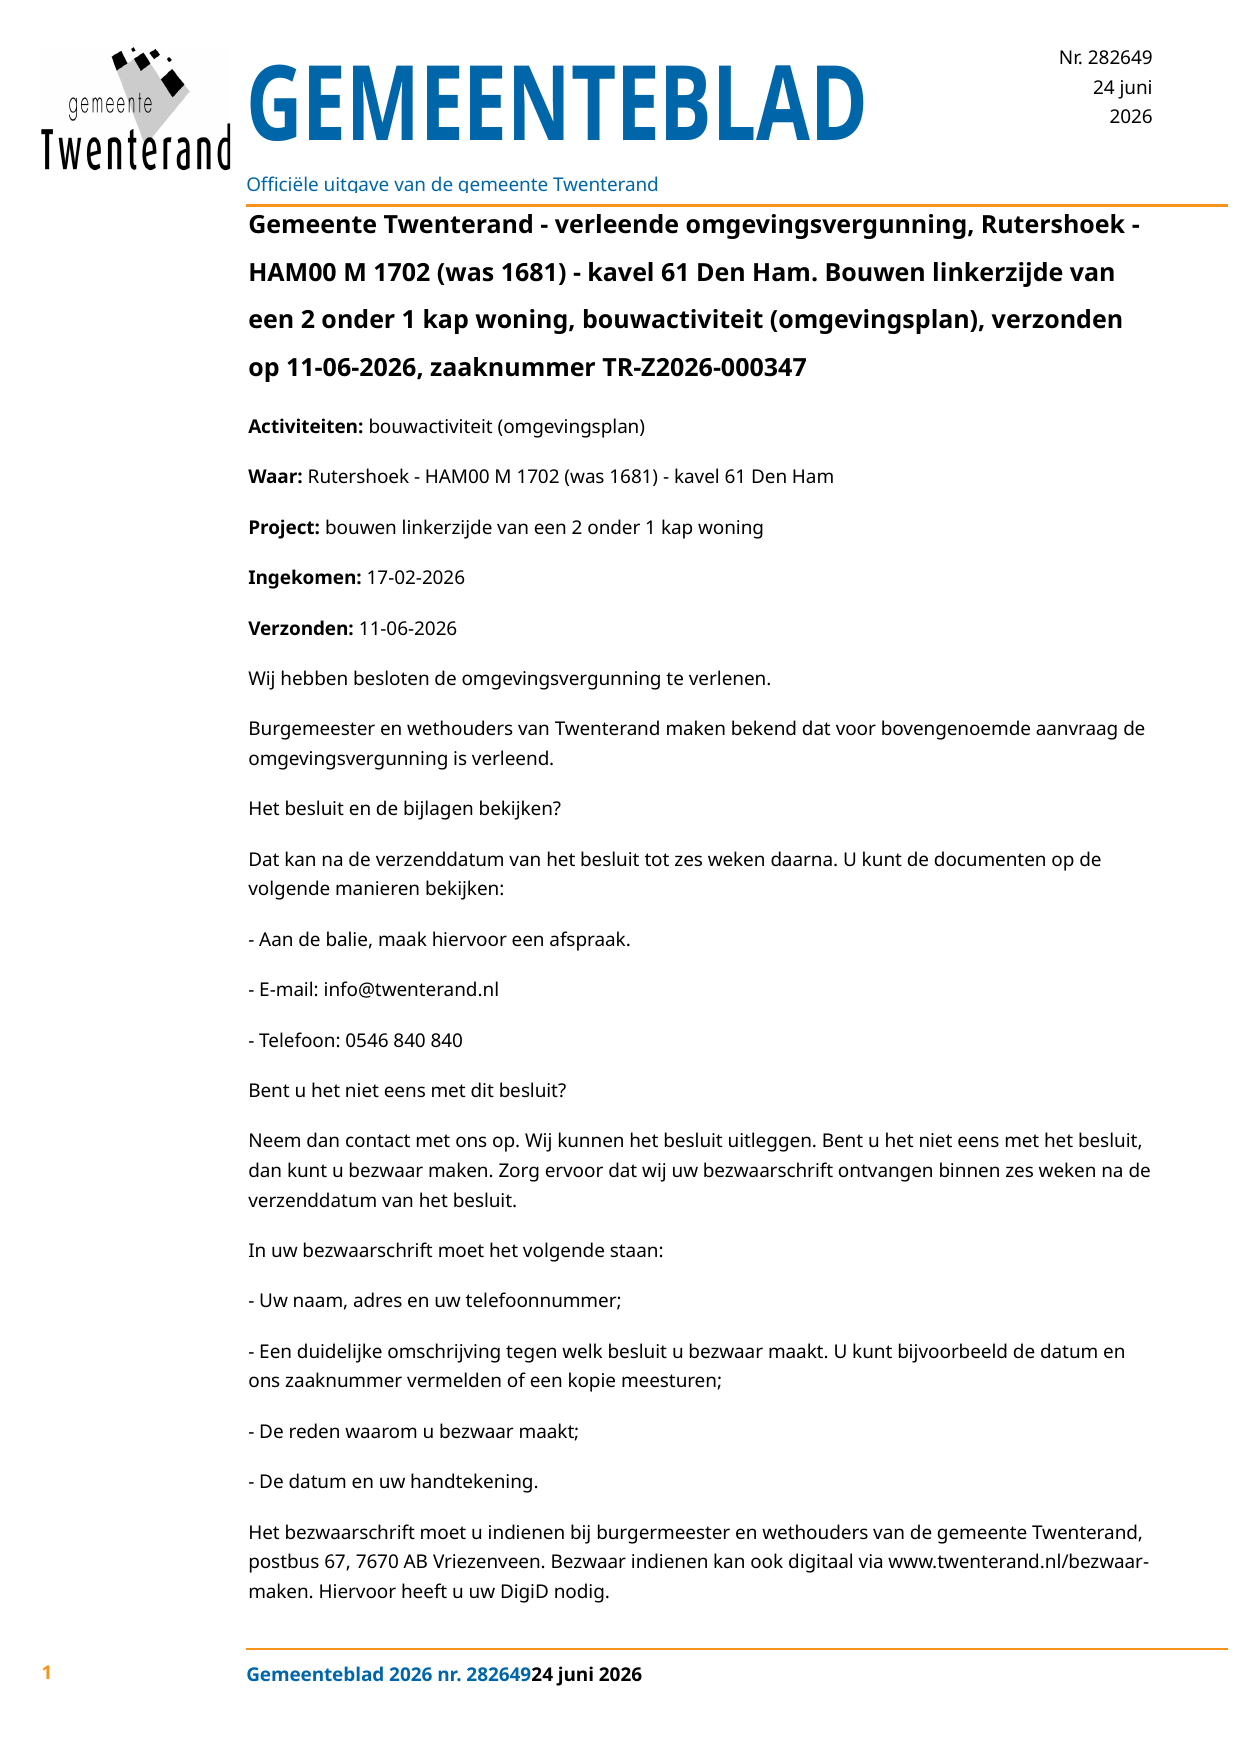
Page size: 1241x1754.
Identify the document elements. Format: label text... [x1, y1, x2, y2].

text Dat kan na de verzenddatum van het besluit tot zes weken daarna. U kunt de documenten op de volgende manieren bekijken: [248, 846, 1152, 901]
text - De reden waarom u bezwaar maakt; [248, 1418, 1152, 1444]
text Neem dan contact met ons op. Wij kunnen het besluit uitleggen. Bent u het niet eens met het besluit, dan kunt u bezwaar maken. Zorg ervoor dat wij uw bezwaarschrift ontvangen binnen zes weken na de verzenddatum van het besluit. [248, 1128, 1152, 1213]
text - Telefoon: 0546 840 840 [248, 1027, 1152, 1053]
text Verzonden: 11-06-2026 [248, 615, 1152, 641]
text - E-mail: info@twenterand.nl [248, 976, 1152, 1002]
text Burgemeester en wethouders van Twenterand maken bekend dat voor bovengenoemde aanvraag de omgevingsvergunning is verleend. [248, 716, 1152, 771]
picture [41, 47, 231, 172]
text Bent u het niet eens met dit besluit? [248, 1077, 1152, 1103]
text Gemeente Twenterand - verleende omgevingsvergunning, Rutershoek - HAM00 M 1702 (was 1681) - kavel 61 Den Ham. Bouwen linkerzijde van een 2 onder 1 kap woning, bouwactiviteit (omgevingsplan), verzonden op 11-06-2026, zaaknummer TR-Z2026-000347 [248, 207, 1152, 384]
text Ingekomen: 17-02-2026 [248, 564, 1152, 590]
text Het besluit en de bijlagen bekijken? [248, 796, 1152, 821]
text Wij hebben besloten de omgevingsvergunning te verlenen. [248, 665, 1152, 691]
text Project: bouwen linkerzijde van een 2 onder 1 kap woning [248, 514, 1152, 540]
text - Aan de balie, maak hiervoor een afspraak. [248, 926, 1152, 952]
text - De datum en uw handtekening. [248, 1468, 1152, 1494]
text Het bezwaarschrift moet u indienen bij burgermeester en wethouders van de gemeente Twenterand, postbus 67, 7670 AB Vriezenveen. Bezwaar indienen kan ook digitaal via www.twenterand.nl/bezwaar-maken. Hiervoor heeft u uw DigiD nodig. [248, 1519, 1152, 1604]
text - Uw naam, adres en uw telefoonnummer; [248, 1288, 1152, 1313]
text Waar: Rutershoek - HAM00 M 1702 (was 1681) - kavel 61 Den Ham [248, 463, 1152, 489]
text Activiteiten: bouwactiviteit (omgevingsplan) [248, 413, 1152, 439]
text - Een duidelijke omschrijving tegen welk besluit u bezwaar maakt. U kunt bijvoorbeeld de datum en ons zaaknummer vermelden of een kopie meesturen; [248, 1338, 1152, 1393]
text In uw bezwaarschrift moet het volgende staan: [248, 1237, 1152, 1263]
